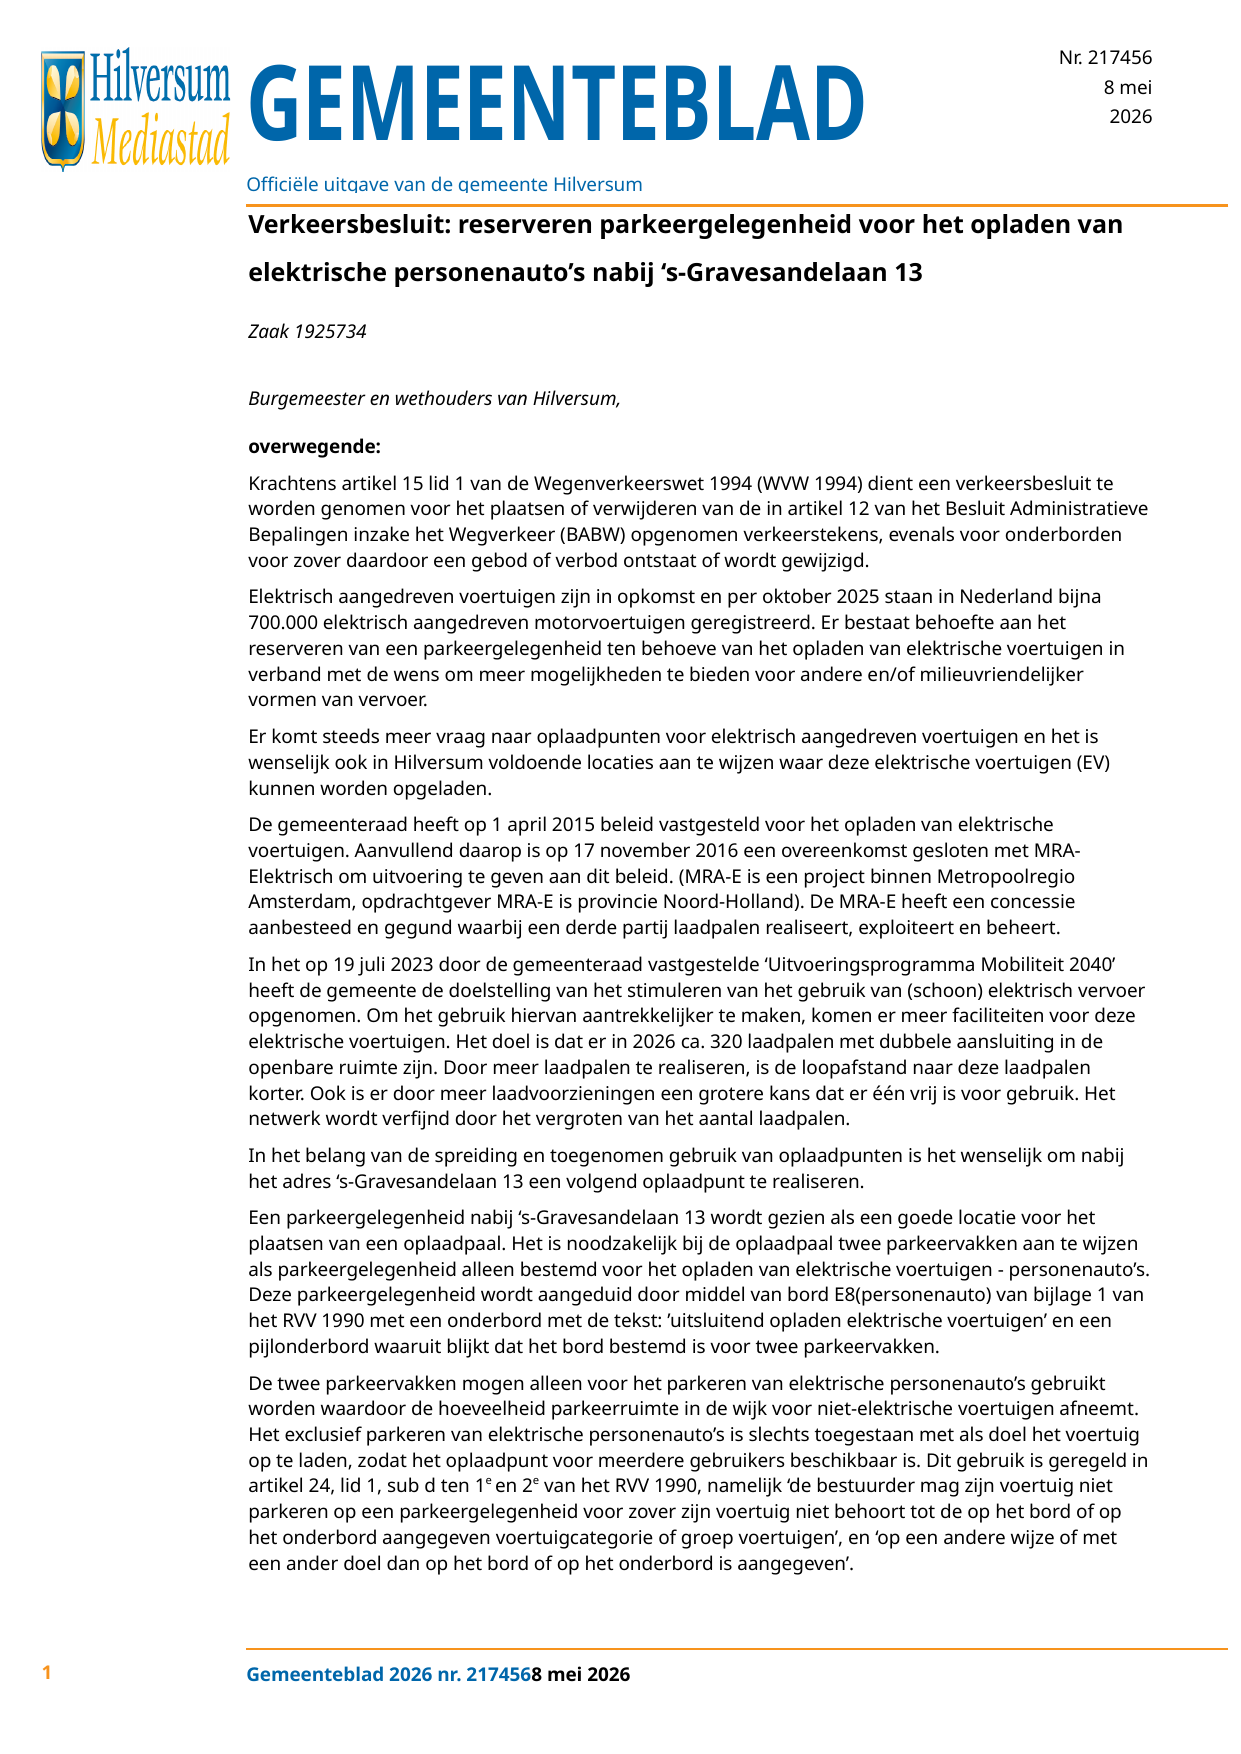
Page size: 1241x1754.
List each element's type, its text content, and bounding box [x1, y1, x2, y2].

text De gemeenteraad heeft op 1 april 2015 beleid vastgesteld voor het opladen van elektrische voertuigen. Aanvullend daarop is op 17 november 2016 een overeenkomst gesloten met MRA-Elektrisch om uitvoering te geven aan dit beleid. (MRA-E is een project binnen Metropoolregio Amsterdam, opdrachtgever MRA-E is provincie Noord-Holland). De MRA-E heeft een concessie aanbesteed en gegund waarbij een derde partij laadpalen realiseert, exploiteert en beheert. [248, 811, 1152, 940]
text In het op 19 juli 2023 door de gemeenteraad vastgestelde ‘Uitvoeringsprogramma Mobiliteit 2040’ heeft de gemeente de doelstelling van het stimuleren van het gebruik van (schoon) elektrisch vervoer opgenomen. Om het gebruik hiervan aantrekkelijker te maken, komen er meer faciliteiten voor deze elektrische voertuigen. Het doel is dat er in 2026 ca. 320 laadpalen met dubbele aansluiting in de openbare ruimte zijn. Door meer laadpalen te realiseren, is de loopafstand naar deze laadpalen korter. Ook is er door meer laadvoorzieningen een grotere kans dat er één vrij is voor gebruik. Het netwerk wordt verfijnd door het vergroten van het aantal laadpalen. [248, 951, 1152, 1131]
text In het belang van de spreiding en toegenomen gebruik van oplaadpunten is het wenselijk om nabij het adres ‘s-Gravesandelaan 13 een volgend oplaadpunt te realiseren. [248, 1142, 1152, 1193]
text Burgemeester en wethouders van Hilversum, [248, 386, 1152, 411]
text Een parkeergelegenheid nabij ‘s-Gravesandelaan 13 wordt gezien als een goede locatie voor het plaatsen van een oplaadpaal. Het is noodzakelijk bij de oplaadpaal twee parkeervakken aan te wijzen als parkeergelegenheid alleen bestemd voor het opladen van elektrische voertuigen - personenauto’s. Deze parkeergelegenheid wordt aangeduid door middel van bord E8(personenauto) van bijlage 1 van het RVV 1990 met een onderbord met de tekst: ’uitsluitend opladen elektrische voertuigen’ en een pijlonderbord waaruit blijkt dat het bord bestemd is voor twee parkeervakken. [248, 1204, 1152, 1359]
text Verkeersbesluit: reserveren parkeergelegenheid voor het opladen van elektrische personenauto’s nabij ‘s-Gravesandelaan 13 [248, 207, 1152, 288]
picture [41, 47, 231, 172]
text overwegende: [248, 433, 1152, 459]
text Elektrisch aangedreven voertuigen zijn in opkomst en per oktober 2025 staan in Nederland bijna 700.000 elektrisch aangedreven motorvoertuigen geregistreerd. Er bestaat behoefte aan het reserveren van een parkeergelegenheid ten behoeve van het opladen van elektrische voertuigen in verband met de wens om meer mogelijkheden te bieden voor andere en/of milieuvriendelijker vormen van vervoer. [248, 584, 1152, 712]
text Er komt steeds meer vraag naar oplaadpunten voor elektrisch aangedreven voertuigen en het is wenselijk ook in Hilversum voldoende locaties aan te wijzen waar deze elektrische voertuigen (EV) kunnen worden opgeladen. [248, 723, 1152, 801]
text De twee parkeervakken mogen alleen voor het parkeren van elektrische personenauto’s gebruikt worden waardoor de hoeveelheid parkeerruimte in de wijk voor niet-elektrische voertuigen afneemt. Het exclusief parkeren van elektrische personenauto’s is slechts toegestaan met als doel het voertuig op te laden, zodat het oplaadpunt voor meerdere gebruikers beschikbaar is. Dit gebruik is geregeld in artikel 24, lid 1, sub d ten 1e en 2e van het RVV 1990, namelijk ‘de bestuurder mag zijn voertuig niet parkeren op een parkeergelegenheid voor zover zijn voertuig niet behoort tot de op het bord of op het onderbord aangegeven voertuigcategorie of groep voertuigen’, en ‘op een andere wijze of met een ander doel dan op het bord of op het onderbord is aangegeven’. [248, 1370, 1152, 1576]
text Zaak 1925734 [248, 318, 1152, 344]
text Krachtens artikel 15 lid 1 van de Wegenverkeerswet 1994 (WVW 1994) dient een verkeersbesluit te worden genomen voor het plaatsen of verwijderen van de in artikel 12 van het Besluit Administratieve Bepalingen inzake het Wegverkeer (BABW) opgenomen verkeerstekens, evenals voor onderborden voor zover daardoor een gebod of verbod ontstaat of wordt gewijzigd. [248, 470, 1152, 573]
